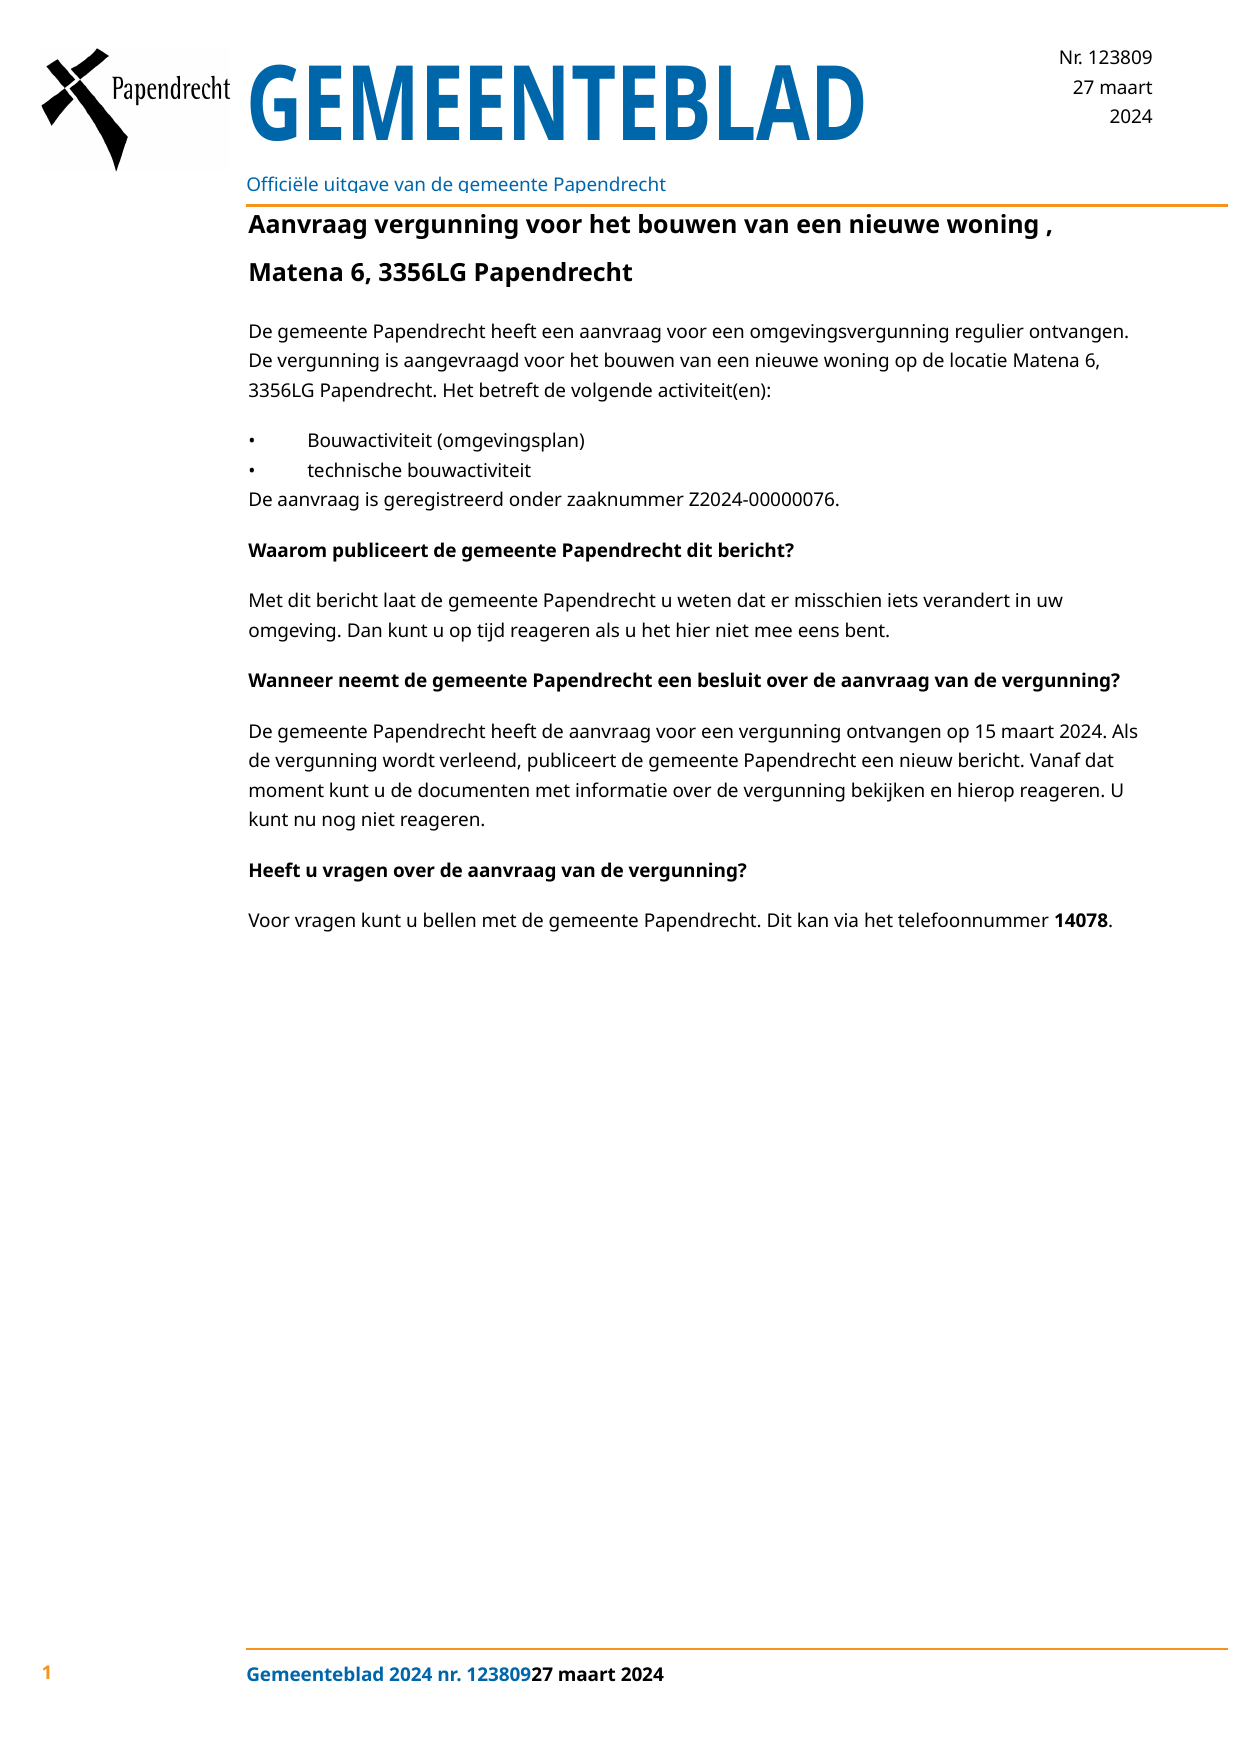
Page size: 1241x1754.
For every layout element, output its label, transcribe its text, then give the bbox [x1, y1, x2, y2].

text De gemeente Papendrecht heeft een aanvraag voor een omgevingsvergunning regulier ontvangen. De vergunning is aangevraagd voor het bouwen van een nieuwe woning op de locatie Matena 6, 3356LG Papendrecht. Het betreft de volgende activiteit(en): [248, 318, 1152, 403]
text De gemeente Papendrecht heeft de aanvraag voor een vergunning ontvangen op 15 maart 2024. Als de vergunning wordt verleend, publiceert de gemeente Papendrecht een nieuw bericht. Vanaf dat moment kunt u de documenten met informatie over de vergunning bekijken en hierop reageren. U kunt nu nog niet reageren. [248, 718, 1152, 832]
list technische bouwactiviteit [248, 457, 1152, 483]
text Voor vragen kunt u bellen met de gemeente Papendrecht. Dit kan via het telefoonnummer 14078. [248, 907, 1152, 933]
text De aanvraag is geregistreerd onder zaaknummer Z2024-00000076. [248, 487, 1152, 512]
text Waarom publiceert de gemeente Papendrecht dit bericht? [248, 537, 1152, 563]
picture [41, 47, 231, 172]
list Bouwactiviteit (omgevingsplan) [248, 427, 1152, 453]
text Aanvraag vergunning voor het bouwen van een nieuwe woning , Matena 6, 3356LG Papendrecht [248, 207, 1152, 288]
text Heeft u vragen over de aanvraag van de vergunning? [248, 857, 1152, 883]
text Wanneer neemt de gemeente Papendrecht een besluit over de aanvraag van de vergunning? [248, 667, 1152, 693]
text Met dit bericht laat de gemeente Papendrecht u weten dat er misschien iets verandert in uw omgeving. Dan kunt u op tijd reageren als u het hier niet mee eens bent. [248, 587, 1152, 643]
